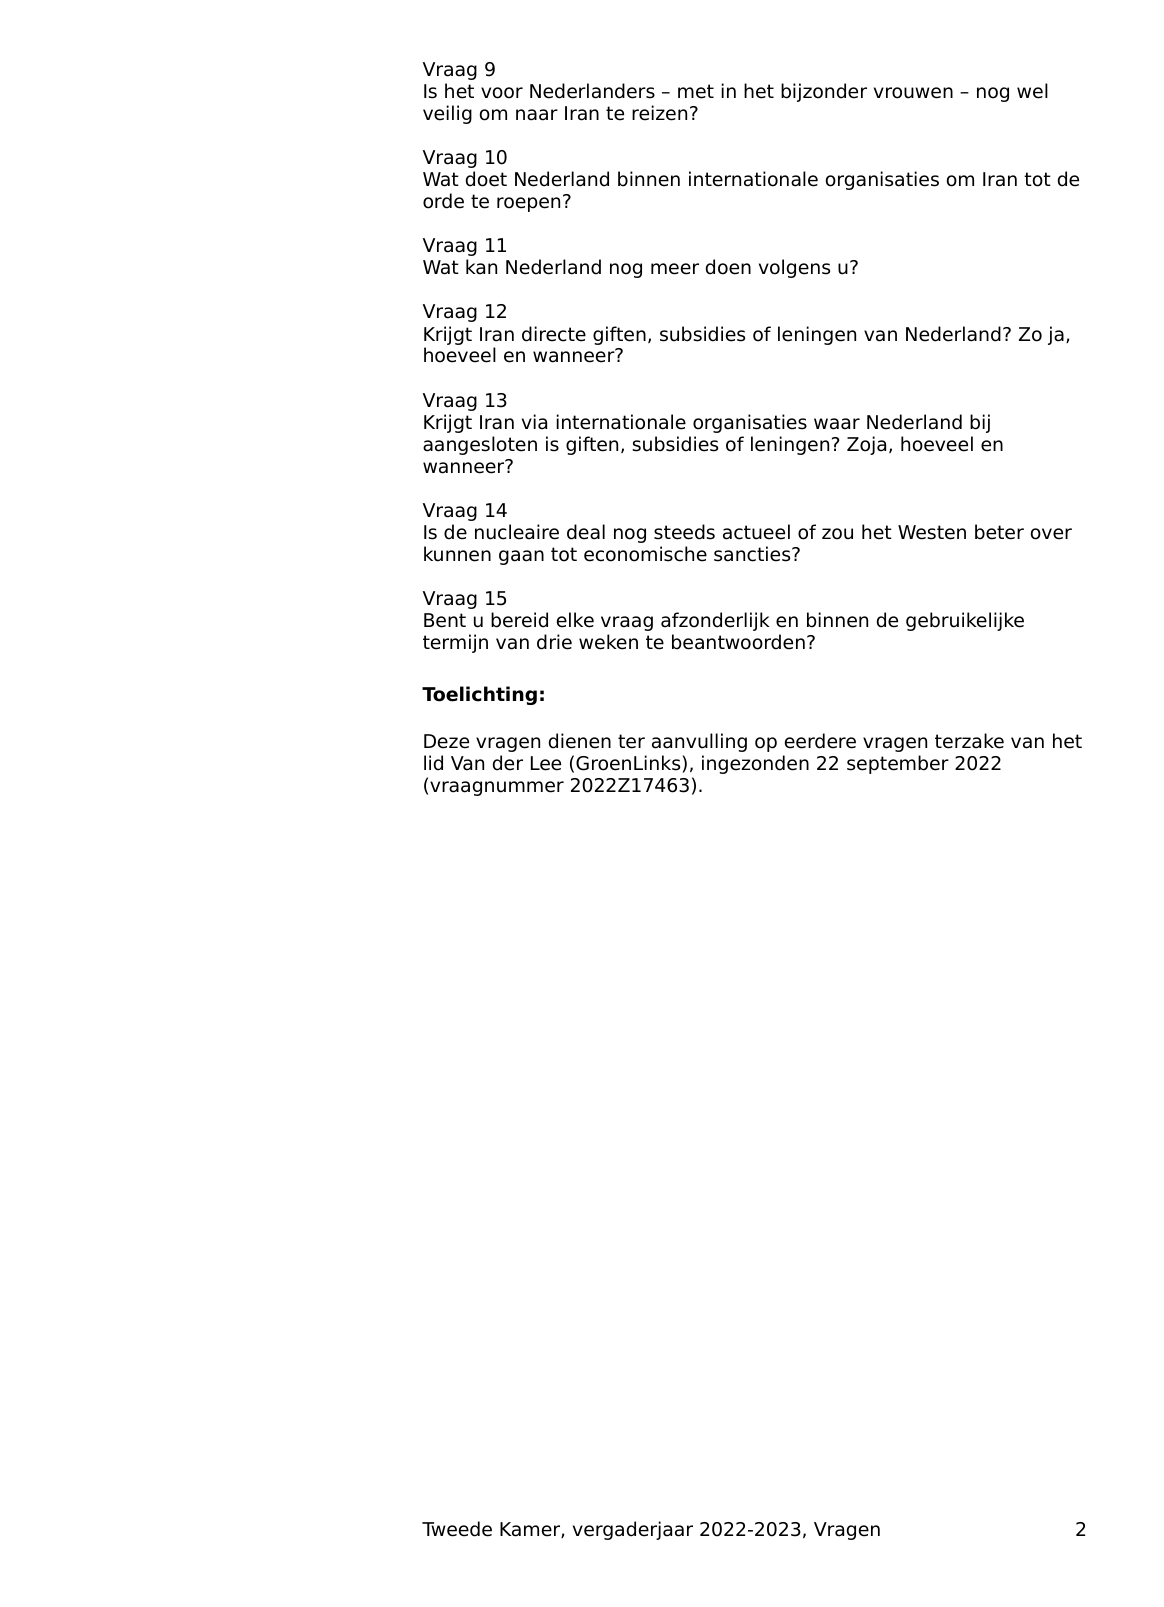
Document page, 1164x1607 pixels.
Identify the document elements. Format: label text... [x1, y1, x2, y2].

text Deze vragen dienen ter aanvulling op eerdere vragen terzake van het lid Van der Lee (GroenLinks), ingezonden 22 september 2022 (vraagnummer 2022Z17463). [422, 731, 1087, 797]
text Is het voor Nederlanders – met in het bijzonder vrouwen – nog wel veilig om naar Iran te reizen? [422, 81, 1087, 125]
text Vraag 15 [422, 588, 1087, 610]
text Vraag 10 [422, 147, 1087, 169]
text Vraag 11 [422, 235, 1087, 257]
text Wat kan Nederland nog meer doen volgens u? [422, 257, 1087, 279]
text Wat doet Nederland binnen internationale organisaties om Iran tot de orde te roepen? [422, 169, 1087, 213]
text Vraag 13 [422, 389, 1087, 412]
subtitle Toelichting: [422, 684, 1087, 706]
text Vraag 12 [422, 301, 1087, 323]
text Vraag 14 [422, 500, 1087, 522]
text Bent u bereid elke vraag afzonderlijk en binnen de gebruikelijke termijn van drie weken te beantwoorden? [422, 610, 1087, 654]
text Vraag 9 [422, 59, 1087, 81]
text Krijgt Iran via internationale organisaties waar Nederland bij aangesloten is giften, subsidies of leningen? Zoja, hoeveel en wanneer? [422, 412, 1087, 477]
text Is de nucleaire deal nog steeds actueel of zou het Westen beter over kunnen gaan tot economische sancties? [422, 522, 1087, 566]
text Krijgt Iran directe giften, subsidies of leningen van Nederland? Zo ja, hoeveel en wanneer? [422, 323, 1087, 367]
